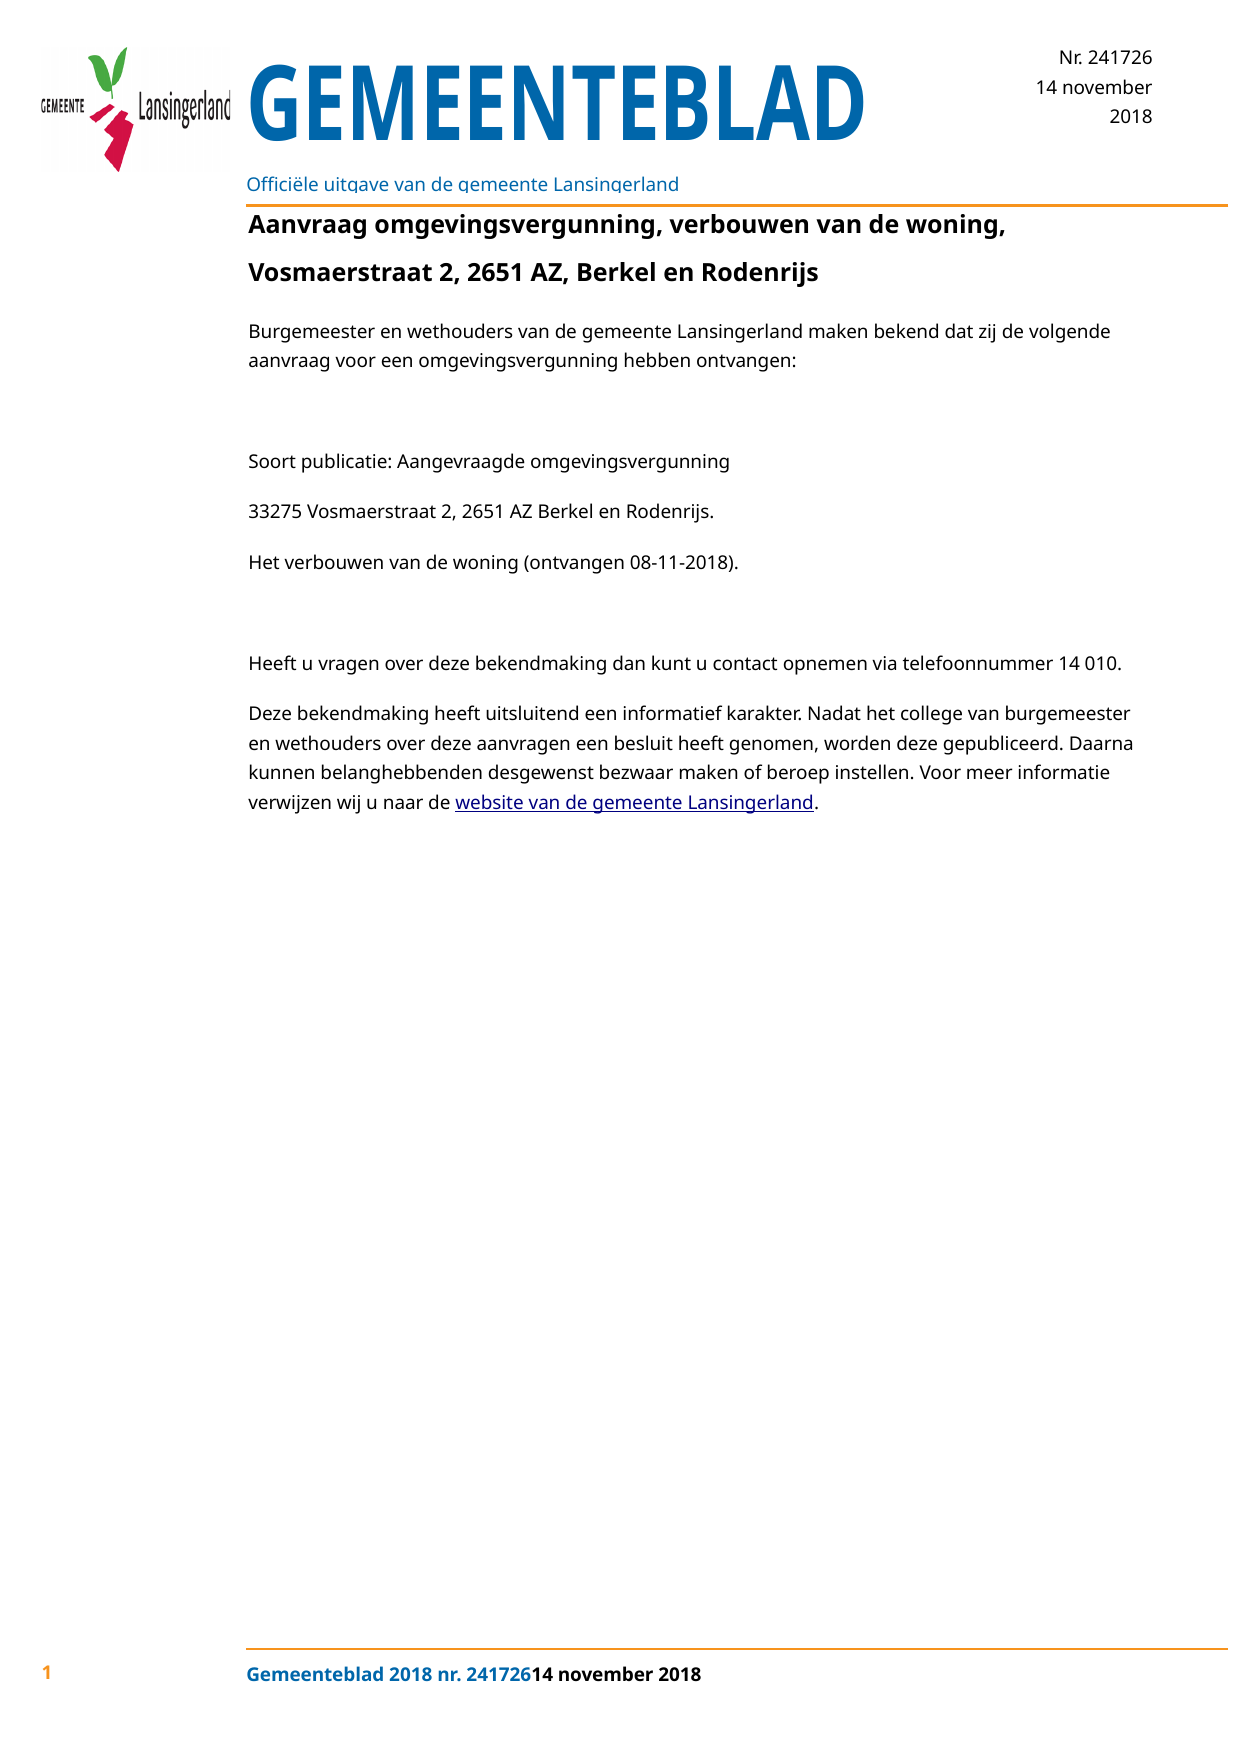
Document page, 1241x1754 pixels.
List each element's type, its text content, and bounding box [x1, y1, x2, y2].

text Het verbouwen van de woning (ontvangen 08-11-2018). [248, 549, 1152, 575]
text Burgemeester en wethouders van de gemeente Lansingerland maken bekend dat zij de volgende aanvraag voor een omgevingsvergunning hebben ontvangen: [248, 318, 1152, 373]
text 33275 Vosmaerstraat 2, 2651 AZ Berkel en Rodenrijs. [248, 499, 1152, 524]
text Soort publicatie: Aangevraagde omgevingsvergunning [248, 448, 1152, 474]
text Heeft u vragen over deze bekendmaking dan kunt u contact opnemen via telefoonnummer 14 010. [248, 650, 1152, 676]
picture [41, 47, 231, 172]
text Deze bekendmaking heeft uitsluitend een informatief karakter. Nadat het college van burgemeester en wethouders over deze aanvragen een besluit heeft genomen, worden deze gepubliceerd. Daarna kunnen belanghebbenden desgewenst bezwaar maken of beroep instellen. Voor meer informatie verwijzen wij u naar de website van de gemeente Lansingerland. [248, 700, 1152, 815]
text Aanvraag omgevingsvergunning, verbouwen van de woning, Vosmaerstraat 2, 2651 AZ, Berkel en Rodenrijs [248, 207, 1152, 288]
